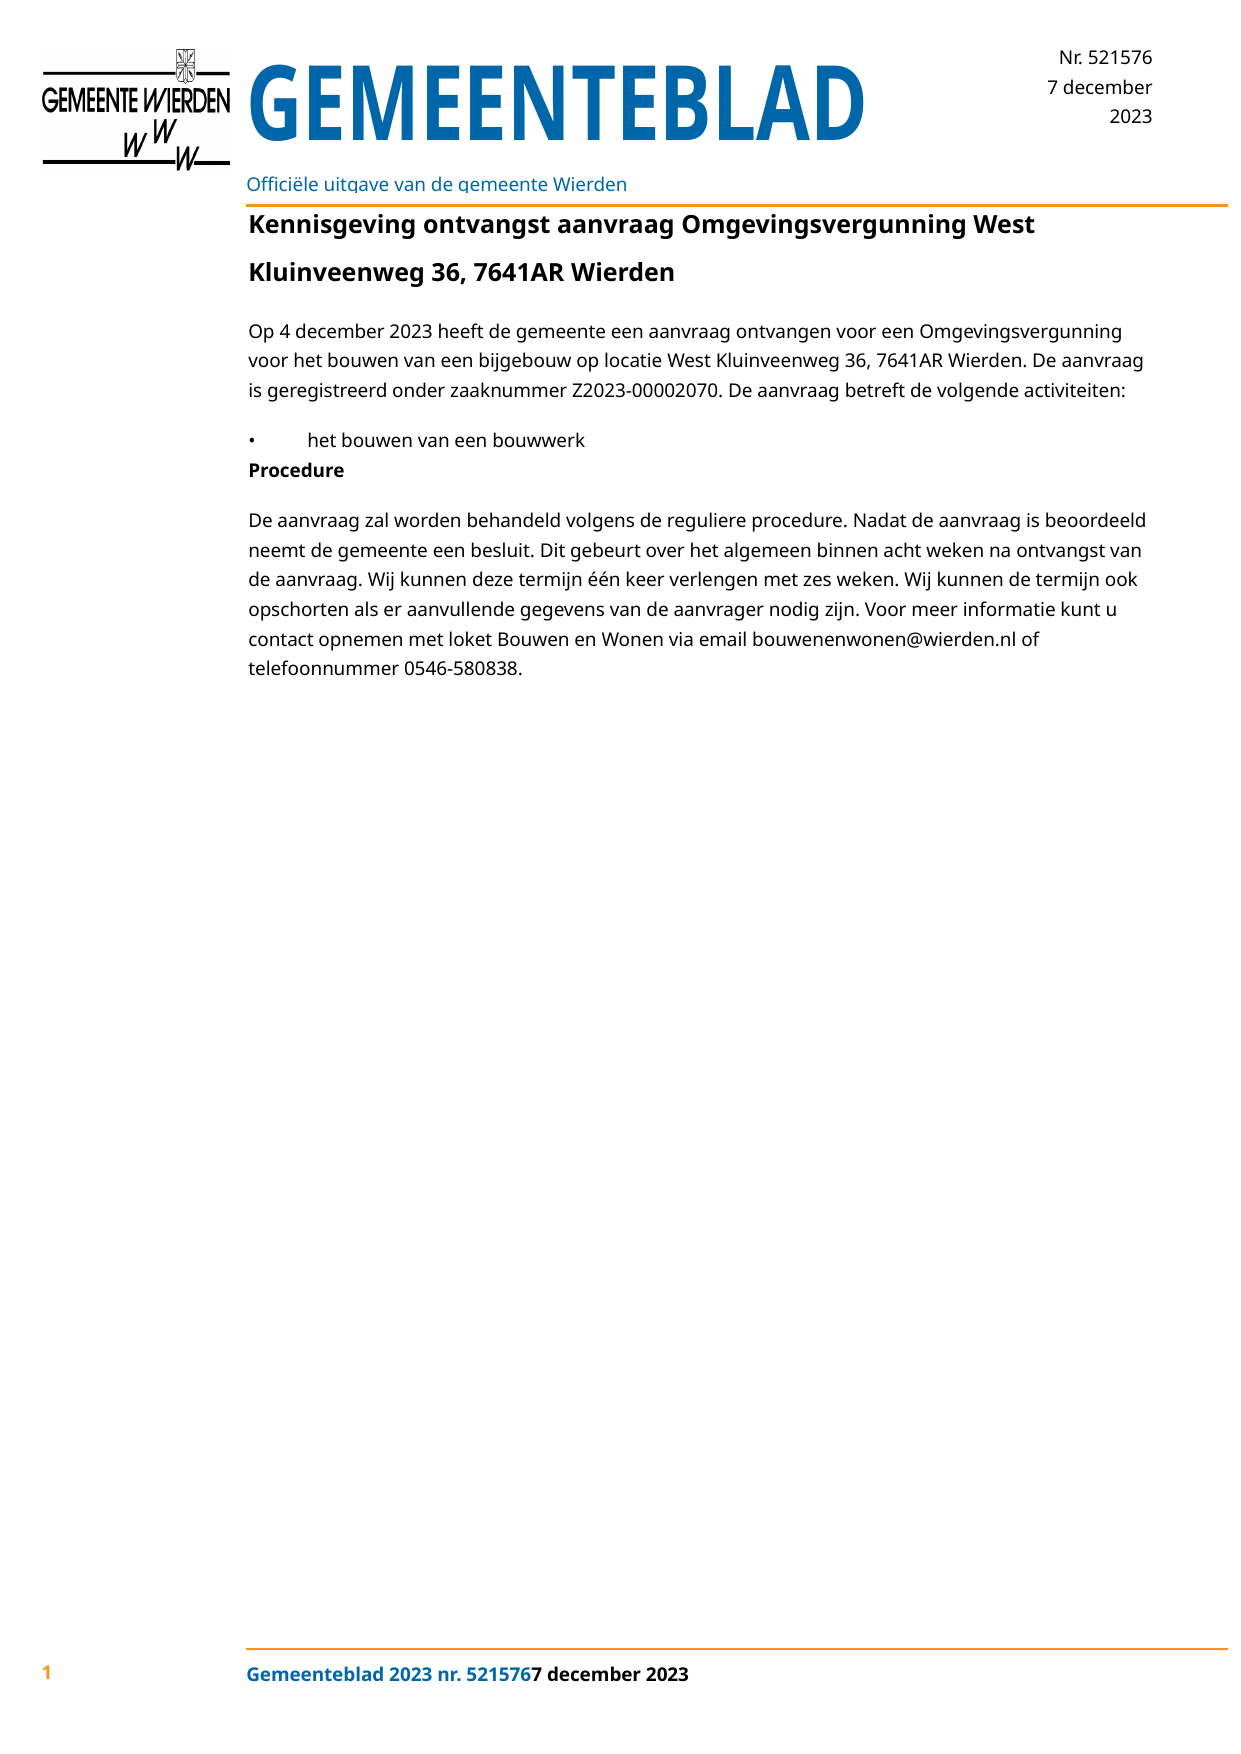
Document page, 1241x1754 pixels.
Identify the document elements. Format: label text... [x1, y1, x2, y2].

text De aanvraag zal worden behandeld volgens de reguliere procedure. Nadat de aanvraag is beoordeeld neemt de gemeente een besluit. Dit gebeurt over het algemeen binnen acht weken na ontvangst van de aanvraag. Wij kunnen deze termijn één keer verlengen met zes weken. Wij kunnen de termijn ook opschorten als er aanvullende gegevens van de aanvrager nodig zijn. Voor meer informatie kunt u contact opnemen met loket Bouwen en Wonen via email bouwenenwonen@wierden.nl of telefoonnummer 0546-580838. [248, 507, 1152, 681]
picture [41, 47, 231, 172]
list het bouwen van een bouwwerk [248, 427, 1152, 453]
text Procedure [248, 457, 1152, 483]
text Op 4 december 2023 heeft de gemeente een aanvraag ontvangen voor een Omgevingsvergunning voor het bouwen van een bijgebouw op locatie West Kluinveenweg 36, 7641AR Wierden. De aanvraag is geregistreerd onder zaaknummer Z2023-00002070. De aanvraag betreft de volgende activiteiten: [248, 318, 1152, 403]
text Kennisgeving ontvangst aanvraag Omgevingsvergunning West Kluinveenweg 36, 7641AR Wierden [248, 207, 1152, 288]
